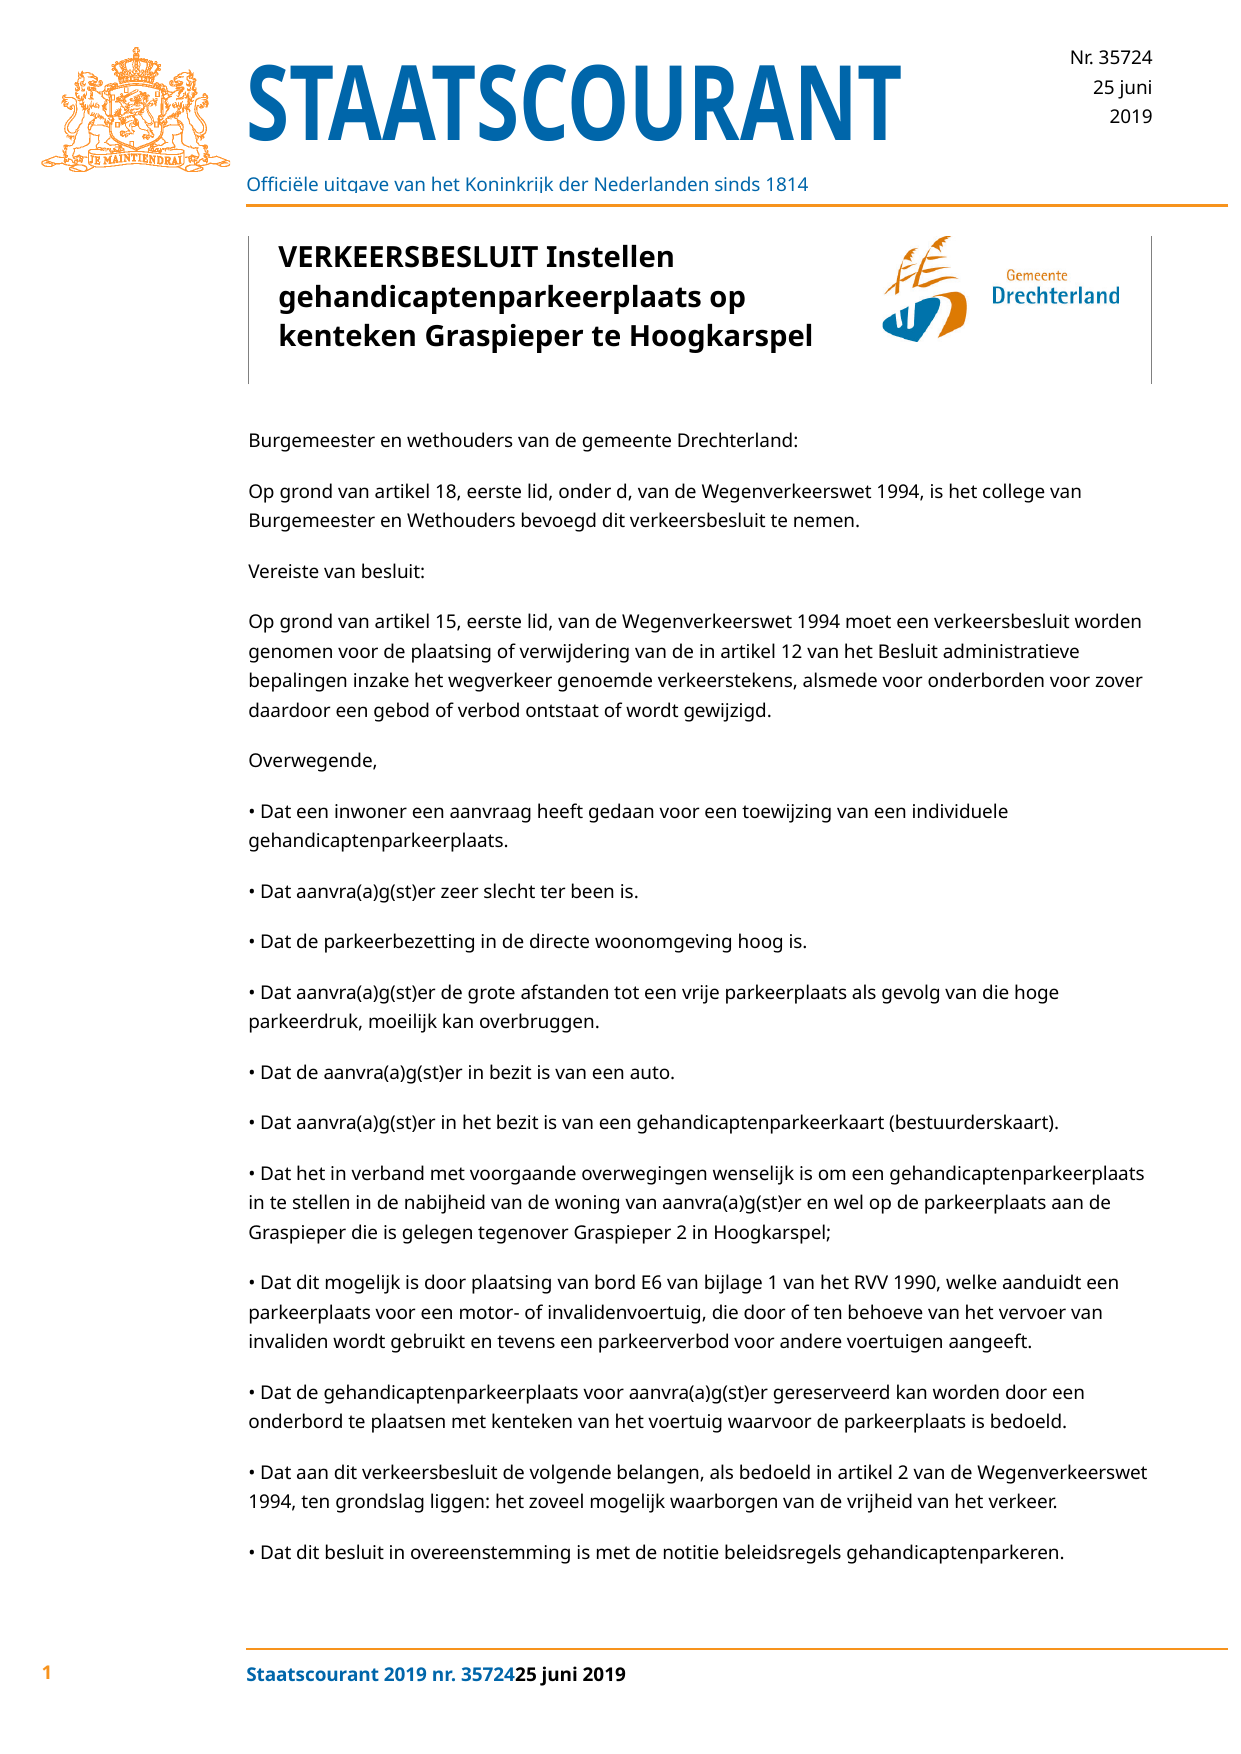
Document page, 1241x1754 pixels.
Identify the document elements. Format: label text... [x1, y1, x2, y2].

text • Dat de gehandicaptenparkeerplaats voor aanvra(a)g(st)er gereserveerd kan worden door een onderbord te plaatsen met kenteken van het voertuig waarvoor de parkeerplaats is bedoeld. [248, 1379, 1152, 1434]
text Vereiste van besluit: [248, 558, 1152, 584]
picture [882, 236, 1119, 342]
text • Dat de aanvra(a)g(st)er in bezit is van een auto. [248, 1059, 1152, 1084]
text Op grond van artikel 18, eerste lid, onder d, van de Wegenverkeerswet 1994, is het college van Burgemeester en Wethouders bevoegd dit verkeersbesluit te nemen. [248, 478, 1152, 533]
text • Dat aanvra(a)g(st)er de grote afstanden tot een vrije parkeerplaats als gevolg van die hoge parkeerdruk, moeilijk kan overbruggen. [248, 979, 1152, 1034]
text • Dat een inwoner een aanvraag heeft gedaan voor een toewijzing van een individuele gehandicaptenparkeerplaats. [248, 798, 1152, 853]
text Burgemeester en wethouders van de gemeente Drechterland: [248, 428, 1152, 453]
picture [41, 47, 231, 172]
text • Dat dit besluit in overeenstemming is met de notitie beleidsregels gehandicaptenparkeren. [248, 1539, 1152, 1564]
text • Dat aanvra(a)g(st)er in het bezit is van een gehandicaptenparkeerkaart (bestuurderskaart). [248, 1109, 1152, 1135]
text • Dat dit mogelijk is door plaatsing van bord E6 van bijlage 1 van het RVV 1990, welke aanduidt een parkeerplaats voor een motor- of invalidenvoertuig, die door of ten behoeve van het vervoer van invaliden wordt gebruikt en tevens een parkeerverbod voor andere voertuigen aangeeft. [248, 1269, 1152, 1354]
text • Dat aan dit verkeersbesluit de volgende belangen, als bedoeld in artikel 2 van de Wegenverkeerswet 1994, ten grondslag liggen: het zoveel mogelijk waarborgen van de vrijheid van het verkeer. [248, 1459, 1152, 1514]
text • Dat aanvra(a)g(st)er zeer slecht ter been is. [248, 878, 1152, 904]
text • Dat de parkeerbezetting in de directe woonomgeving hoog is. [248, 928, 1152, 954]
table_header VERKEERSBESLUIT Instellen gehandicaptenparkeerplaats op kenteken Graspieper te Hoogkarspel [249, 236, 850, 384]
text Overwegende, [248, 748, 1152, 773]
text • Dat het in verband met voorgaande overwegingen wenselijk is om een gehandicaptenparkeerplaats in te stellen in de nabijheid van de woning van aanvra(a)g(st)er en wel op de parkeerplaats aan de Graspieper die is gelegen tegenover Graspieper 2 in Hoogkarspel; [248, 1160, 1152, 1244]
table_header [850, 236, 1151, 384]
picture [882, 329, 911, 342]
text Op grond van artikel 15, eerste lid, van de Wegenverkeerswet 1994 moet een verkeersbesluit worden genomen voor de plaatsing of verwijdering van de in artikel 12 van het Besluit administratieve bepalingen inzake het wegverkeer genoemde verkeerstekens, alsmede voor onderborden voor zover daardoor een gebod of verbod ontstaat of wordt gewijzigd. [248, 608, 1152, 723]
